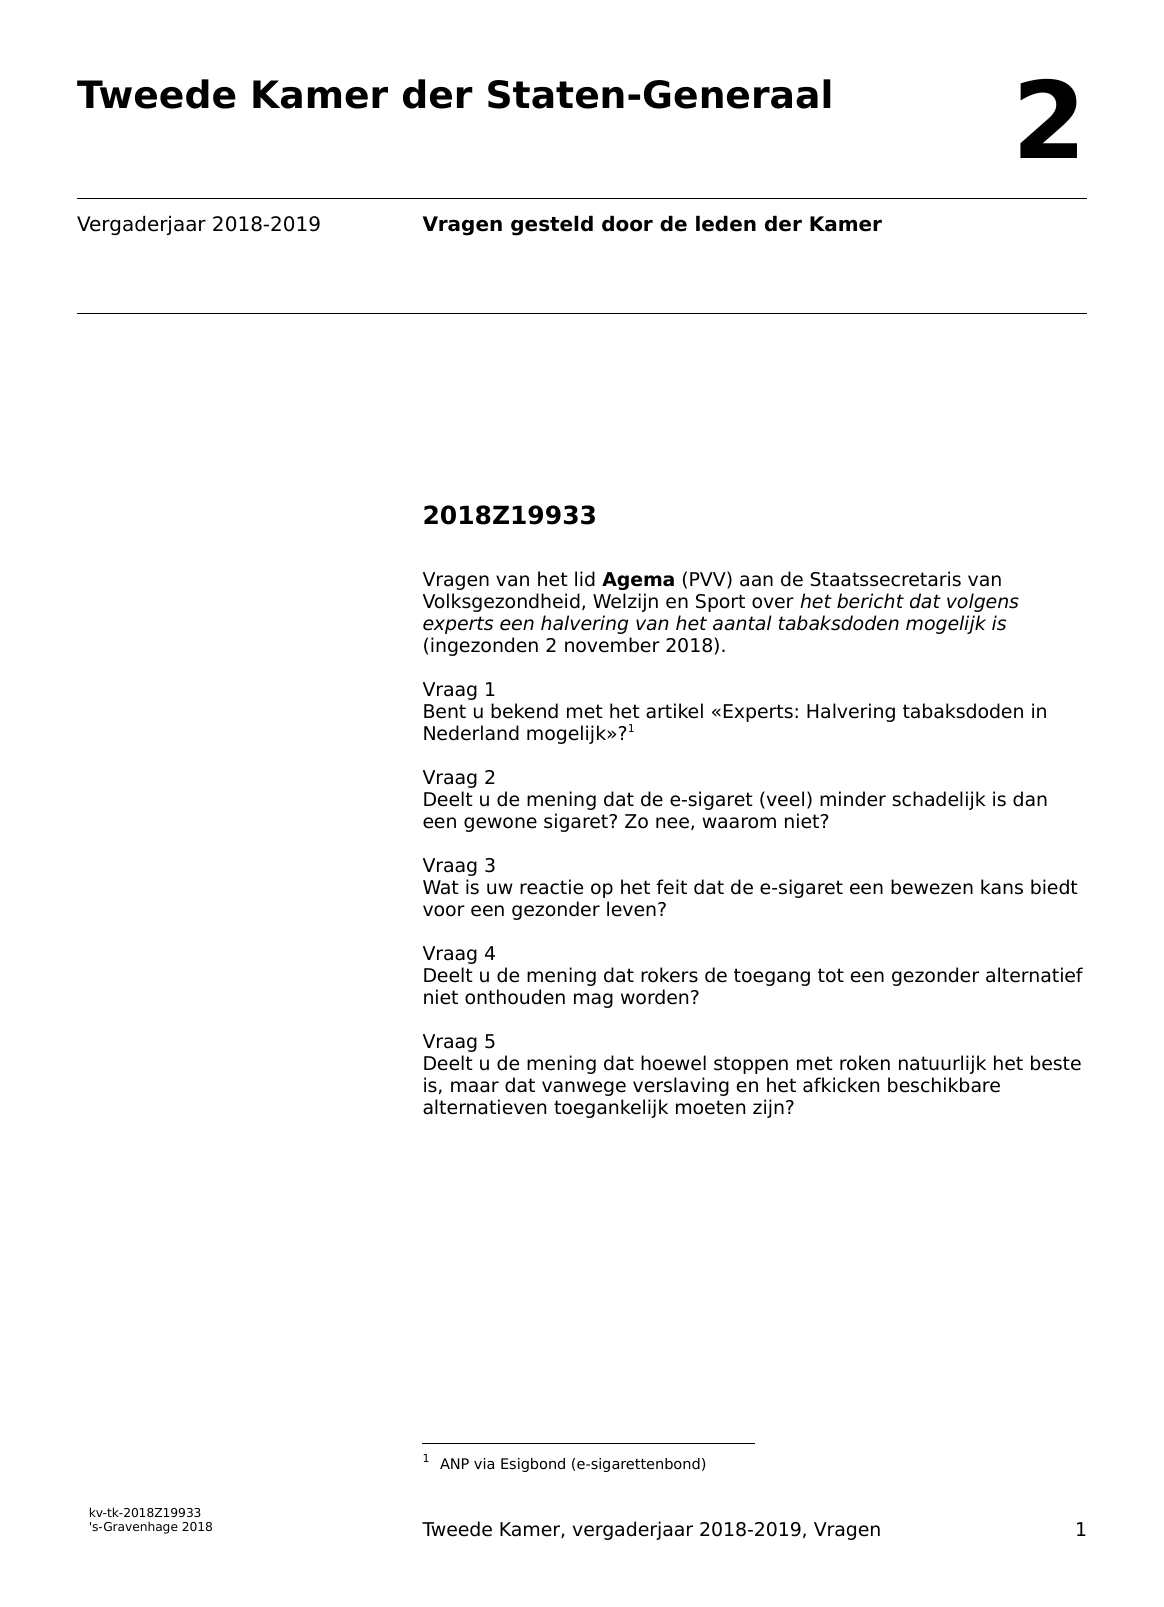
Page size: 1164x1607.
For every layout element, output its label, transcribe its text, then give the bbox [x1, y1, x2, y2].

text Deelt u de mening dat de e-sigaret (veel) minder schadelijk is dan een gewone sigaret? Zo nee, waarom niet? [422, 789, 1087, 833]
table_header 2 [886, 59, 1087, 198]
text ANP via Esigbond (e-sigarettenbond) [422, 1452, 1087, 1474]
text Vraag 1 [422, 679, 1087, 701]
text Deelt u de mening dat hoewel stoppen met roken natuurlijk het beste is, maar dat vanwege verslaving en het afkicken beschikbare alternatieven toegankelijk moeten zijn? [422, 1053, 1087, 1119]
table_header Tweede Kamer der Staten-Generaal [77, 59, 886, 198]
text Vraag 2 [422, 767, 1087, 789]
text Bent u bekend met het artikel «Experts: Halvering tabaksdoden in Nederland mogelijk»? [422, 701, 1087, 745]
text Vragen van het lid Agema (PVV) aan de Staatssecretaris van Volksgezondheid, Welzijn en Sport over het bericht dat volgens experts een halvering van het aantal tabaksdoden mogelijk is (ingezonden 2 november 2018). [422, 569, 1087, 657]
text 's-Gravenhage 2018 [88, 1520, 323, 1534]
text Vraag 4 [422, 943, 1087, 965]
text Vraag 5 [422, 1031, 1087, 1053]
text 2018Z19933 [422, 501, 1087, 531]
text Vraag 3 [422, 855, 1087, 877]
table_cell Vergaderjaar 2018-2019 [77, 199, 422, 313]
text Wat is uw reactie op het feit dat de e-sigaret een bewezen kans biedt voor een gezonder leven? [422, 877, 1087, 921]
table_cell Vragen gesteld door de leden der Kamer [422, 199, 1087, 313]
text kv-tk-2018Z19933 [88, 1506, 323, 1520]
text Deelt u de mening dat rokers de toegang tot een gezonder alternatief niet onthouden mag worden? [422, 965, 1087, 1009]
